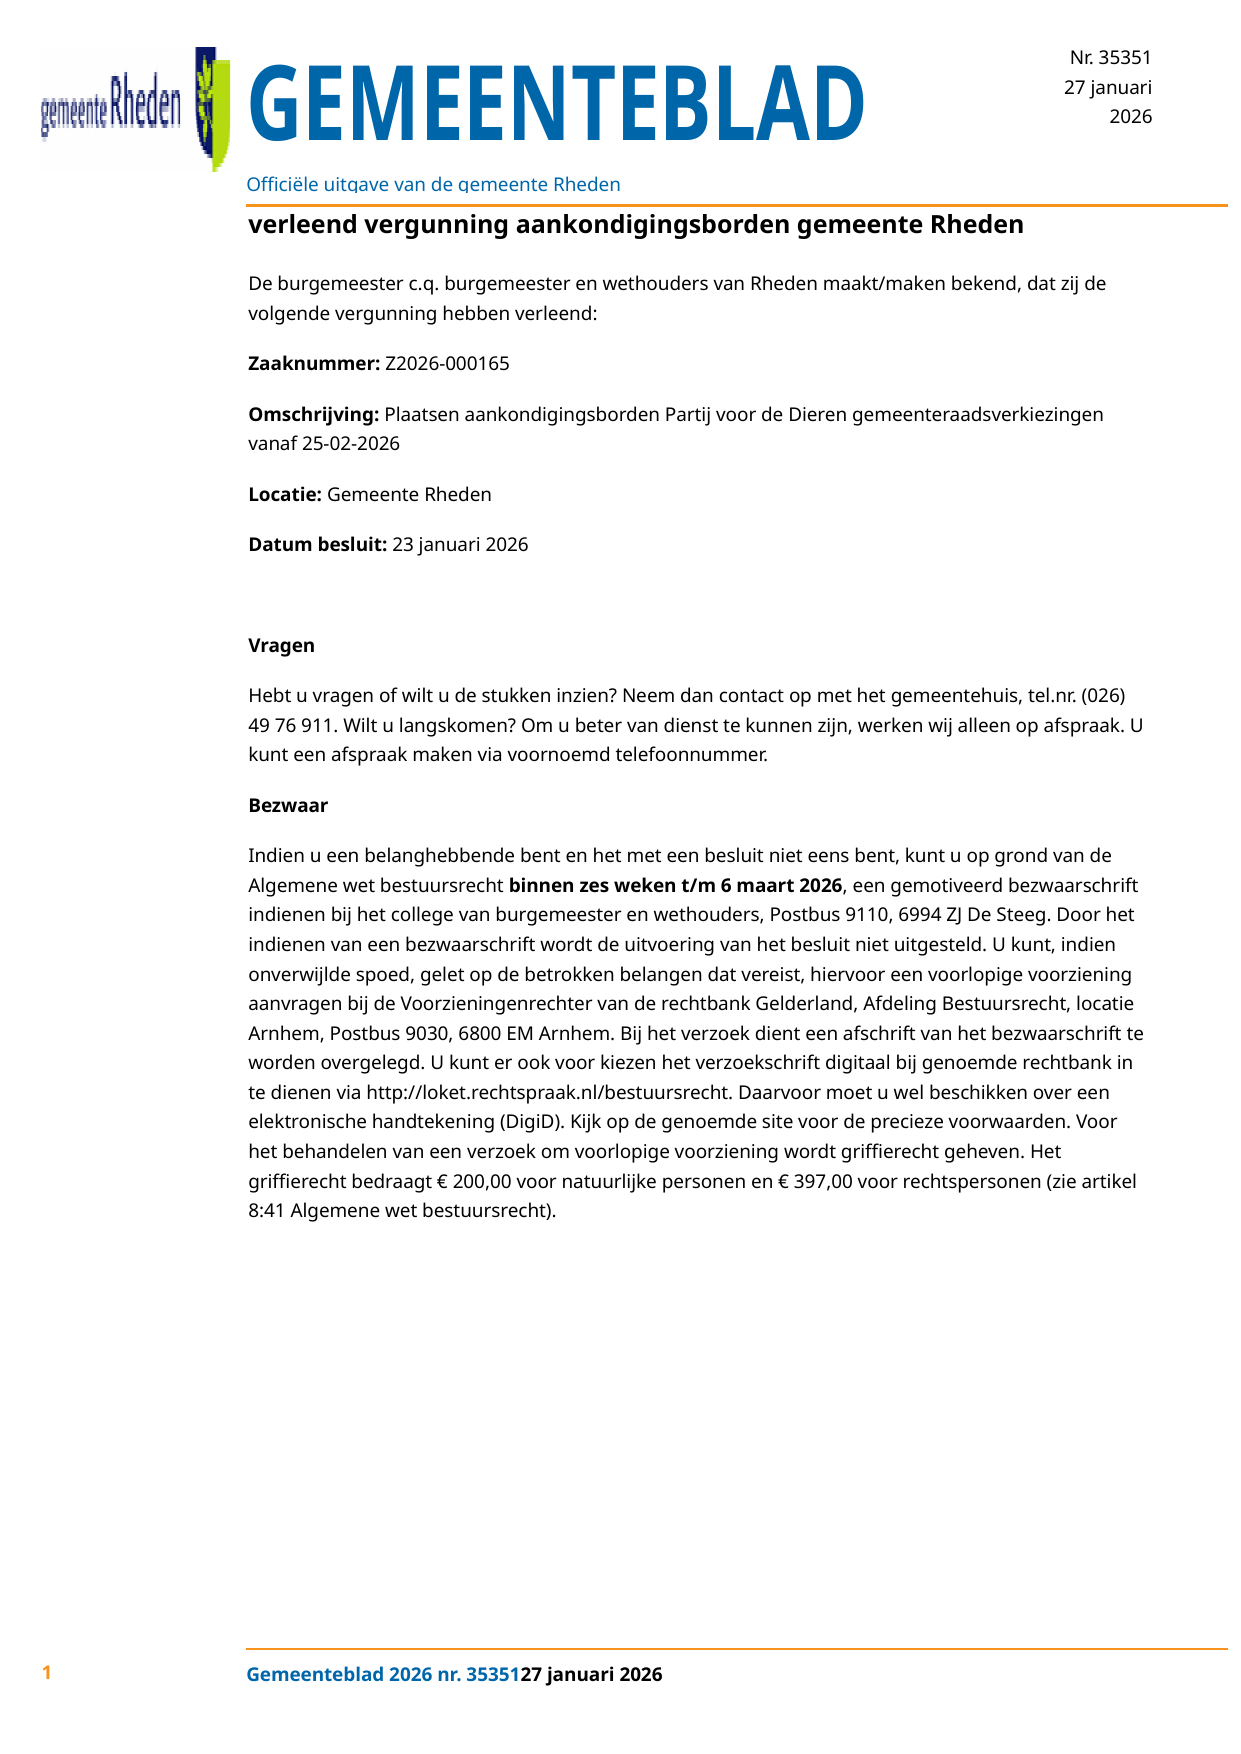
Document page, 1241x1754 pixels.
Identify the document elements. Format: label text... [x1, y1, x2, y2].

text Indien u een belanghebbende bent en het met een besluit niet eens bent, kunt u op grond van de Algemene wet bestuursrecht binnen zes weken t/m 6 maart 2026, een gemotiveerd bezwaarschrift indienen bij het college van burgemeester en wethouders, Postbus 9110, 6994 ZJ De Steeg. Door het indienen van een bezwaarschrift wordt de uitvoering van het besluit niet uitgesteld. U kunt, indien onverwijlde spoed, gelet op de betrokken belangen dat vereist, hiervoor een voorlopige voorziening aanvragen bij de Voorzieningenrechter van de rechtbank Gelderland, Afdeling Bestuursrecht, locatie Arnhem, Postbus 9030, 6800 EM Arnhem. Bij het verzoek dient een afschrift van het bezwaarschrift te worden overgelegd. U kunt er ook voor kiezen het verzoekschrift digitaal bij genoemde rechtbank in te dienen via http://loket.rechtspraak.nl/bestuursrecht. Daarvoor moet u wel beschikken over een elektronische handtekening (DigiD). Kijk op de genoemde site voor de precieze voorwaarden. Voor het behandelen van een verzoek om voorlopige voorziening wordt griffierecht geheven. Het griffierecht bedraagt € 200,00 voor natuurlijke personen en € 397,00 voor rechtspersonen (zie artikel 8:41 Algemene wet bestuursrecht). [248, 842, 1152, 1223]
text Datum besluit: 23 januari 2026 [248, 531, 1152, 557]
text Zaaknummer: Z2026-000165 [248, 350, 1152, 376]
picture [41, 47, 231, 172]
text De burgemeester c.q. burgemeester en wethouders van Rheden maakt/maken bekend, dat zij de volgende vergunning hebben verleend: [248, 270, 1152, 326]
text Bezwaar [248, 792, 1152, 818]
text Omschrijving: Plaatsen aankondigingsborden Partij voor de Dieren gemeenteraadsverkiezingen vanaf 25-02-2026 [248, 401, 1152, 456]
text Hebt u vragen of wilt u de stukken inzien? Neem dan contact op met het gemeentehuis, tel.nr. (026) 49 76 911. Wilt u langskomen? Om u beter van dienst te kunnen zijn, werken wij alleen op afspraak. U kunt een afspraak maken via voornoemd telefoonnummer. [248, 682, 1152, 767]
text verleend vergunning aankondigingsborden gemeente Rheden [248, 207, 1152, 241]
text Locatie: Gemeente Rheden [248, 481, 1152, 506]
text Vragen [248, 632, 1152, 658]
